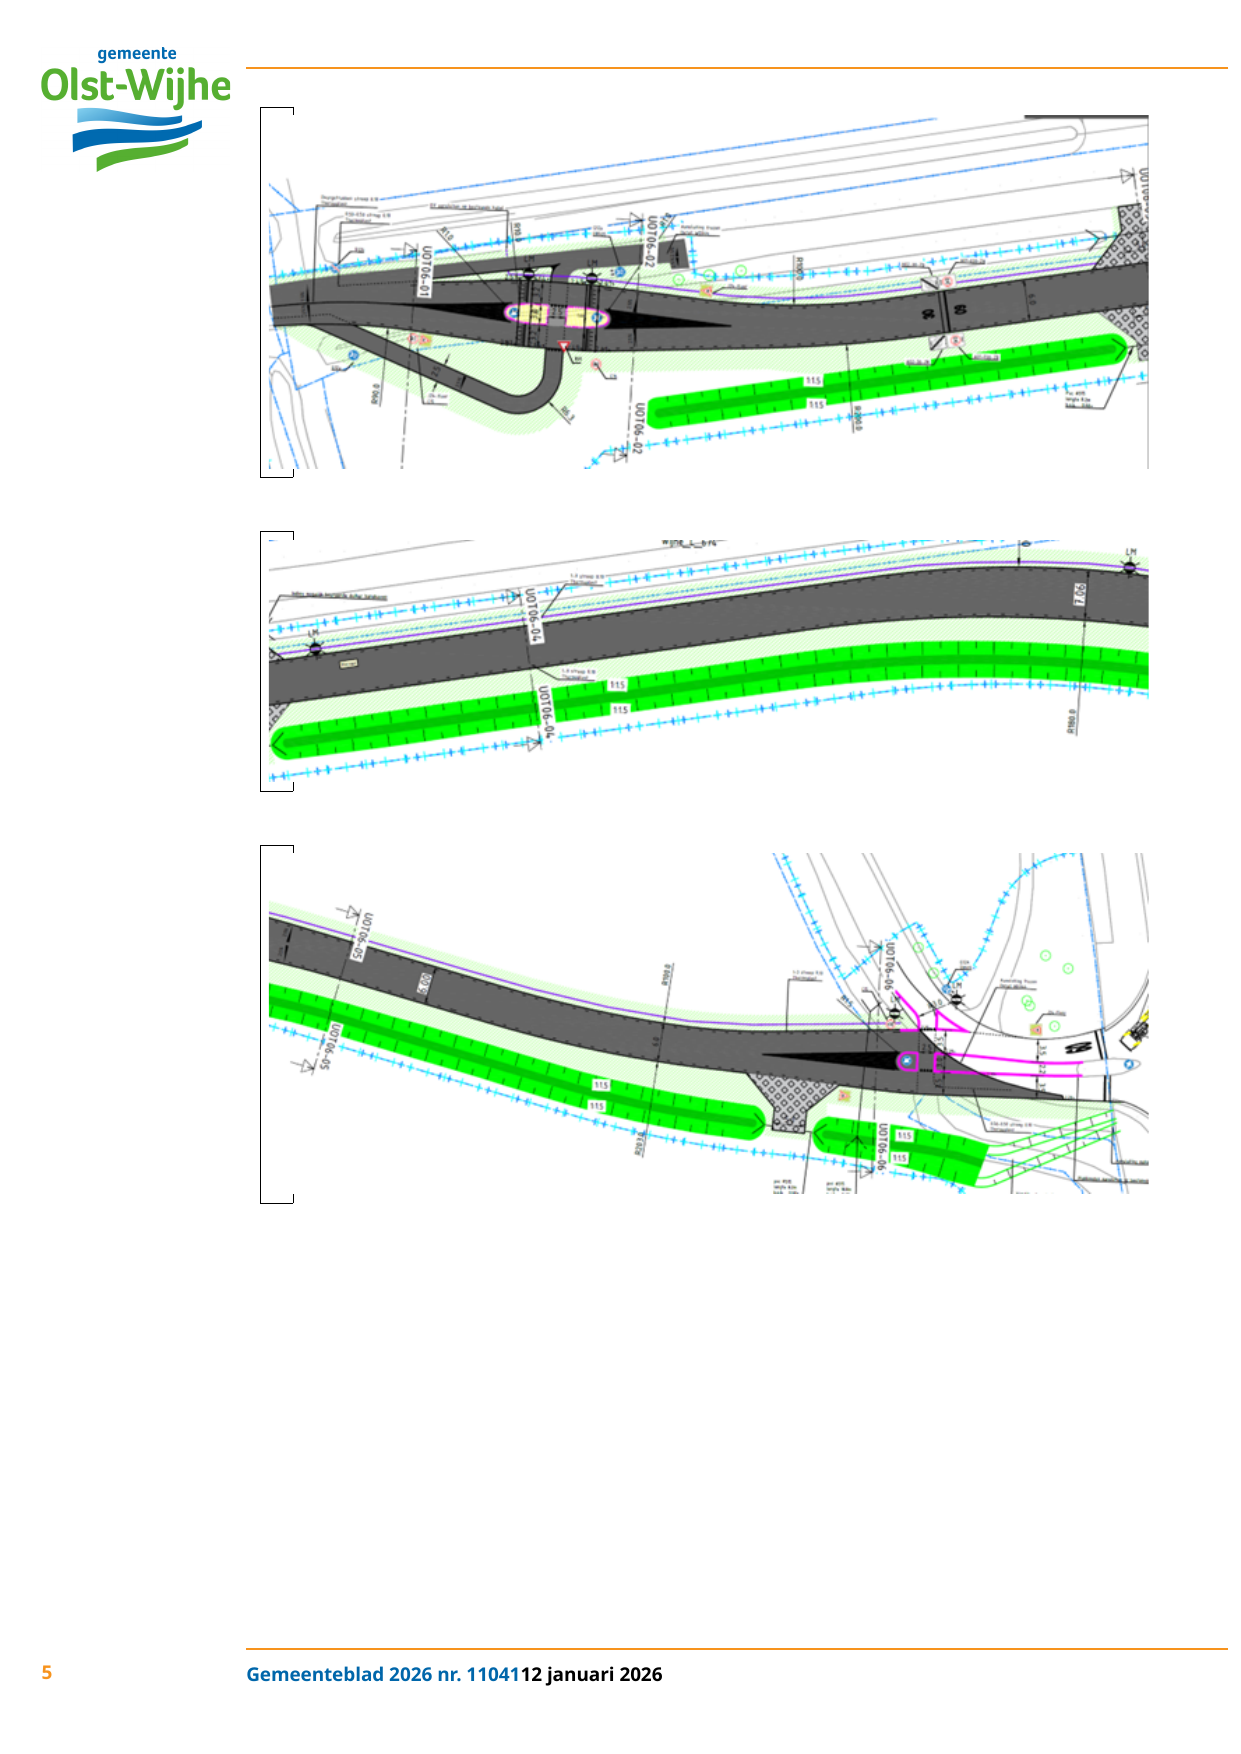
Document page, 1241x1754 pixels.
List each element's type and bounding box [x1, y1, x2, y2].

picture [41, 47, 231, 172]
picture [268, 853, 1149, 1194]
picture [268, 540, 1149, 782]
picture [268, 115, 1149, 469]
